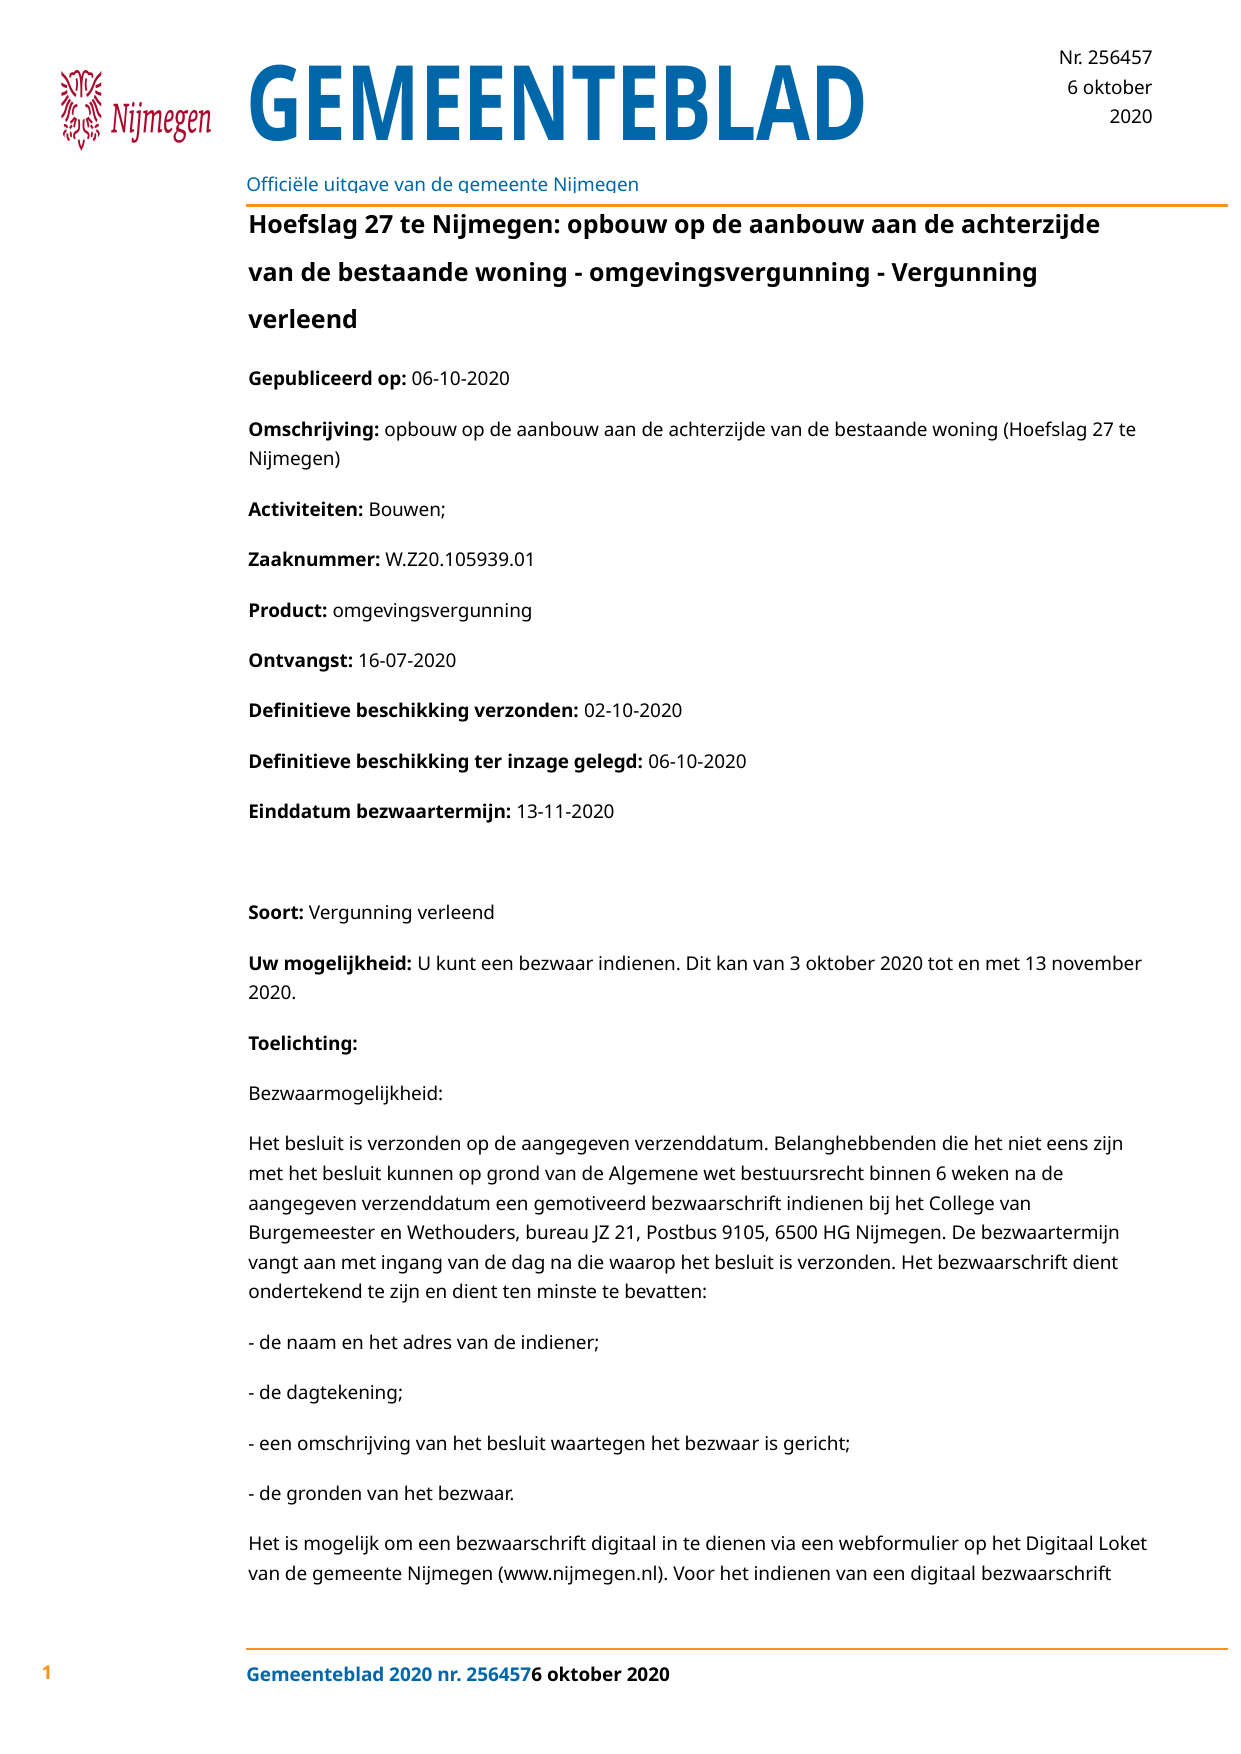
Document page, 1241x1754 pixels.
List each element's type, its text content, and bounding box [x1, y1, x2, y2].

text Het besluit is verzonden op de aangegeven verzenddatum. Belanghebbenden die het niet eens zijn met het besluit kunnen op grond van de Algemene wet bestuursrecht binnen 6 weken na de aangegeven verzenddatum een gemotiveerd bezwaarschrift indienen bij het College van Burgemeester en Wethouders, bureau JZ 21, Postbus 9105, 6500 HG Nijmegen. De bezwaartermijn vangt aan met ingang van de dag na die waarop het besluit is verzonden. Het bezwaarschrift dient ondertekend te zijn en dient ten minste te bevatten: [248, 1131, 1152, 1304]
text Uw mogelijkheid: U kunt een bezwaar indienen. Dit kan van 3 oktober 2020 tot en met 13 november 2020. [248, 950, 1152, 1005]
text Product: omgevingsvergunning [248, 597, 1152, 622]
text - de naam en het adres van de indiener; [248, 1329, 1152, 1354]
text Einddatum bezwaartermijn: 13-11-2020 [248, 798, 1152, 824]
text Gepubliceerd op: 06-10-2020 [248, 366, 1152, 391]
text Het is mogelijk om een bezwaarschrift digitaal in te dienen via een webformulier op het Digitaal Loket van de gemeente Nijmegen (www.nijmegen.nl). Voor het indienen van een digitaal bezwaarschrift [248, 1531, 1152, 1586]
text Bezwaarmogelijkheid: [248, 1080, 1152, 1106]
picture [41, 47, 231, 172]
text Hoefslag 27 te Nijmegen: opbouw op de aanbouw aan de achterzijde van de bestaande woning - omgevingsvergunning - Vergunning verleend [248, 207, 1152, 336]
text Toelichting: [248, 1030, 1152, 1055]
text Zaaknummer: W.Z20.105939.01 [248, 546, 1152, 572]
text Definitieve beschikking ter inzage gelegd: 06-10-2020 [248, 748, 1152, 774]
text Soort: Vergunning verleend [248, 899, 1152, 925]
text - de gronden van het bezwaar. [248, 1480, 1152, 1506]
text Ontvangst: 16-07-2020 [248, 647, 1152, 673]
text - de dagtekening; [248, 1379, 1152, 1405]
text - een omschrijving van het besluit waartegen het bezwaar is gericht; [248, 1430, 1152, 1455]
text Activiteiten: Bouwen; [248, 496, 1152, 522]
text Definitieve beschikking verzonden: 02-10-2020 [248, 698, 1152, 723]
text Omschrijving: opbouw op de aanbouw aan de achterzijde van de bestaande woning (Hoefslag 27 te Nijmegen) [248, 416, 1152, 471]
